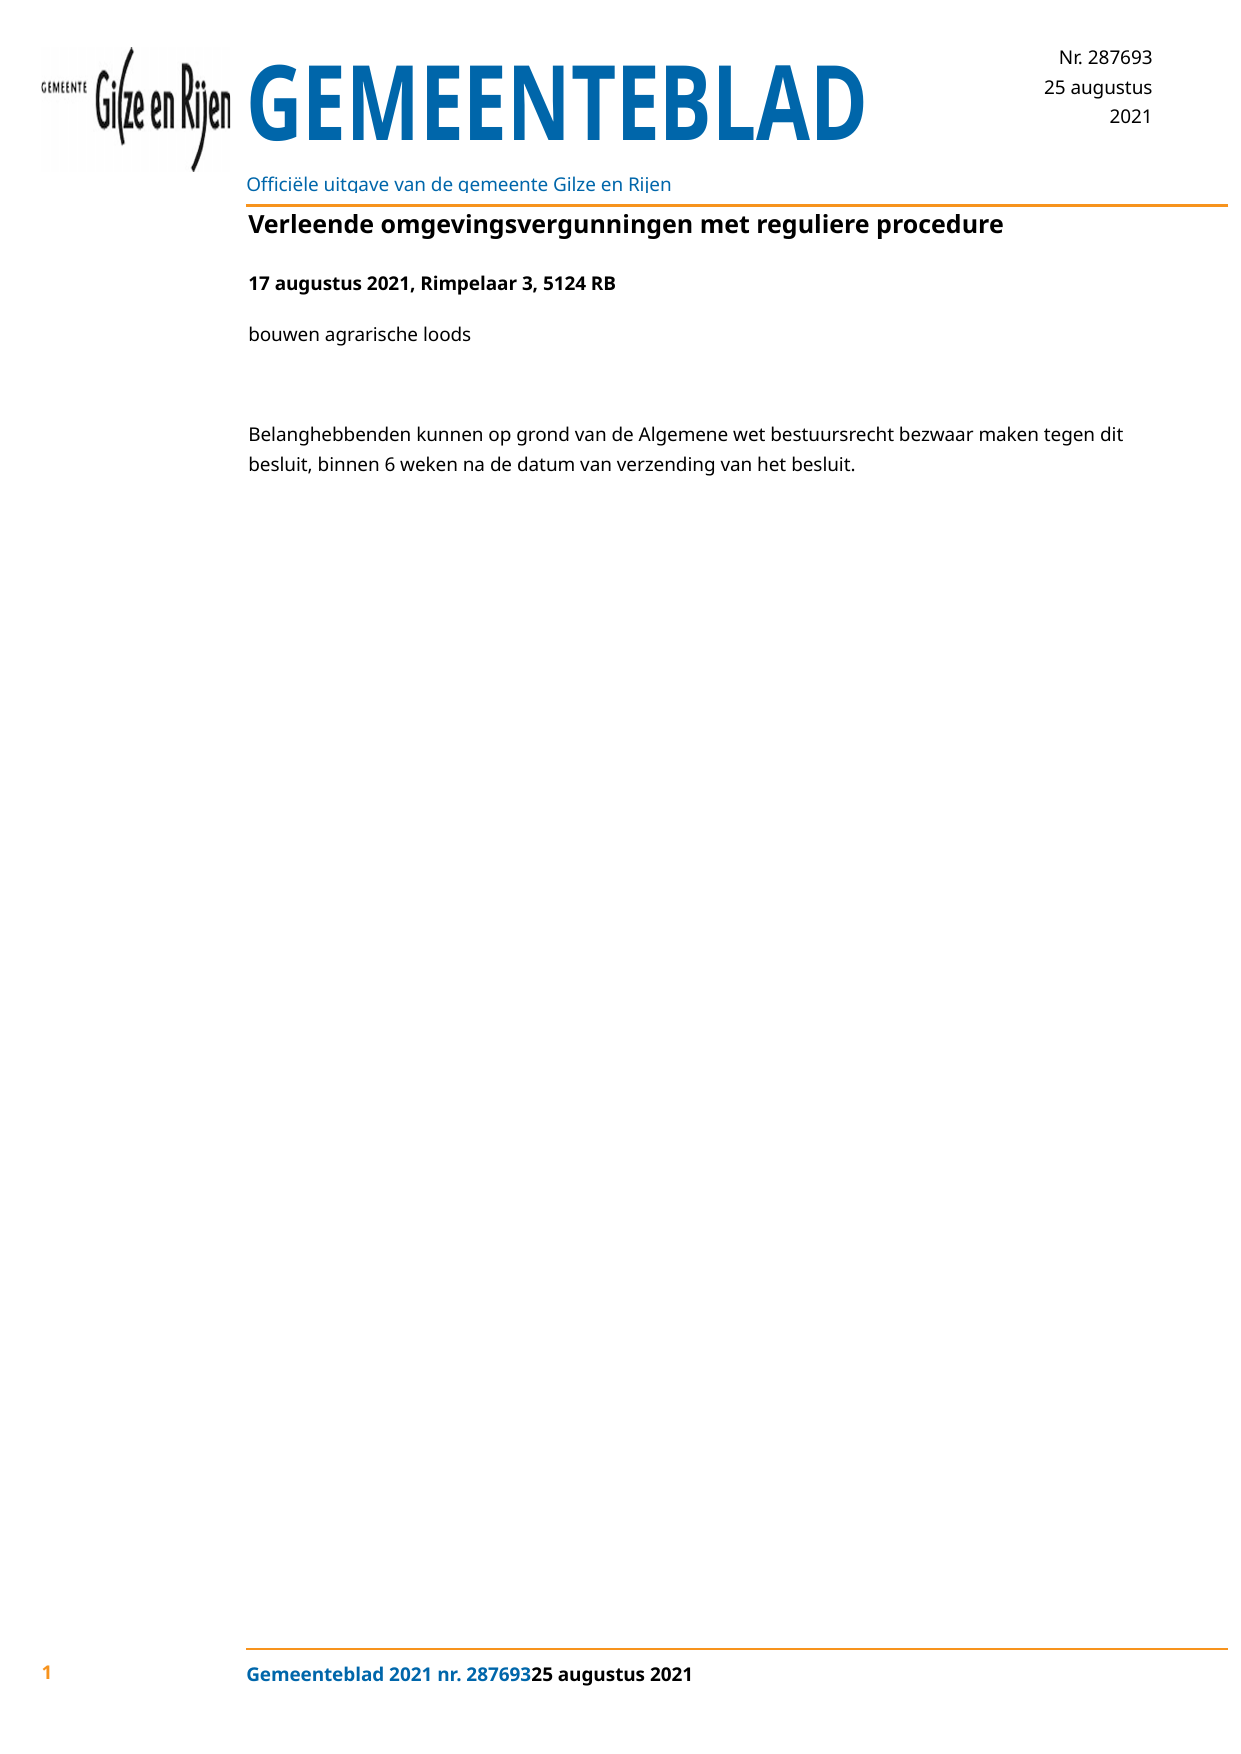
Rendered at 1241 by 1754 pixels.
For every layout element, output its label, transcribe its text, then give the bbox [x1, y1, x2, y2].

picture [41, 47, 231, 172]
text Verleende omgevingsvergunningen met reguliere procedure [248, 207, 1152, 241]
text Belanghebbenden kunnen op grond van de Algemene wet bestuursrecht bezwaar maken tegen dit besluit, binnen 6 weken na de datum van verzending van het besluit. [248, 422, 1152, 477]
text 17 augustus 2021, Rimpelaar 3, 5124 RB [248, 270, 1152, 296]
text bouwen agrarische loods [248, 321, 1152, 346]
